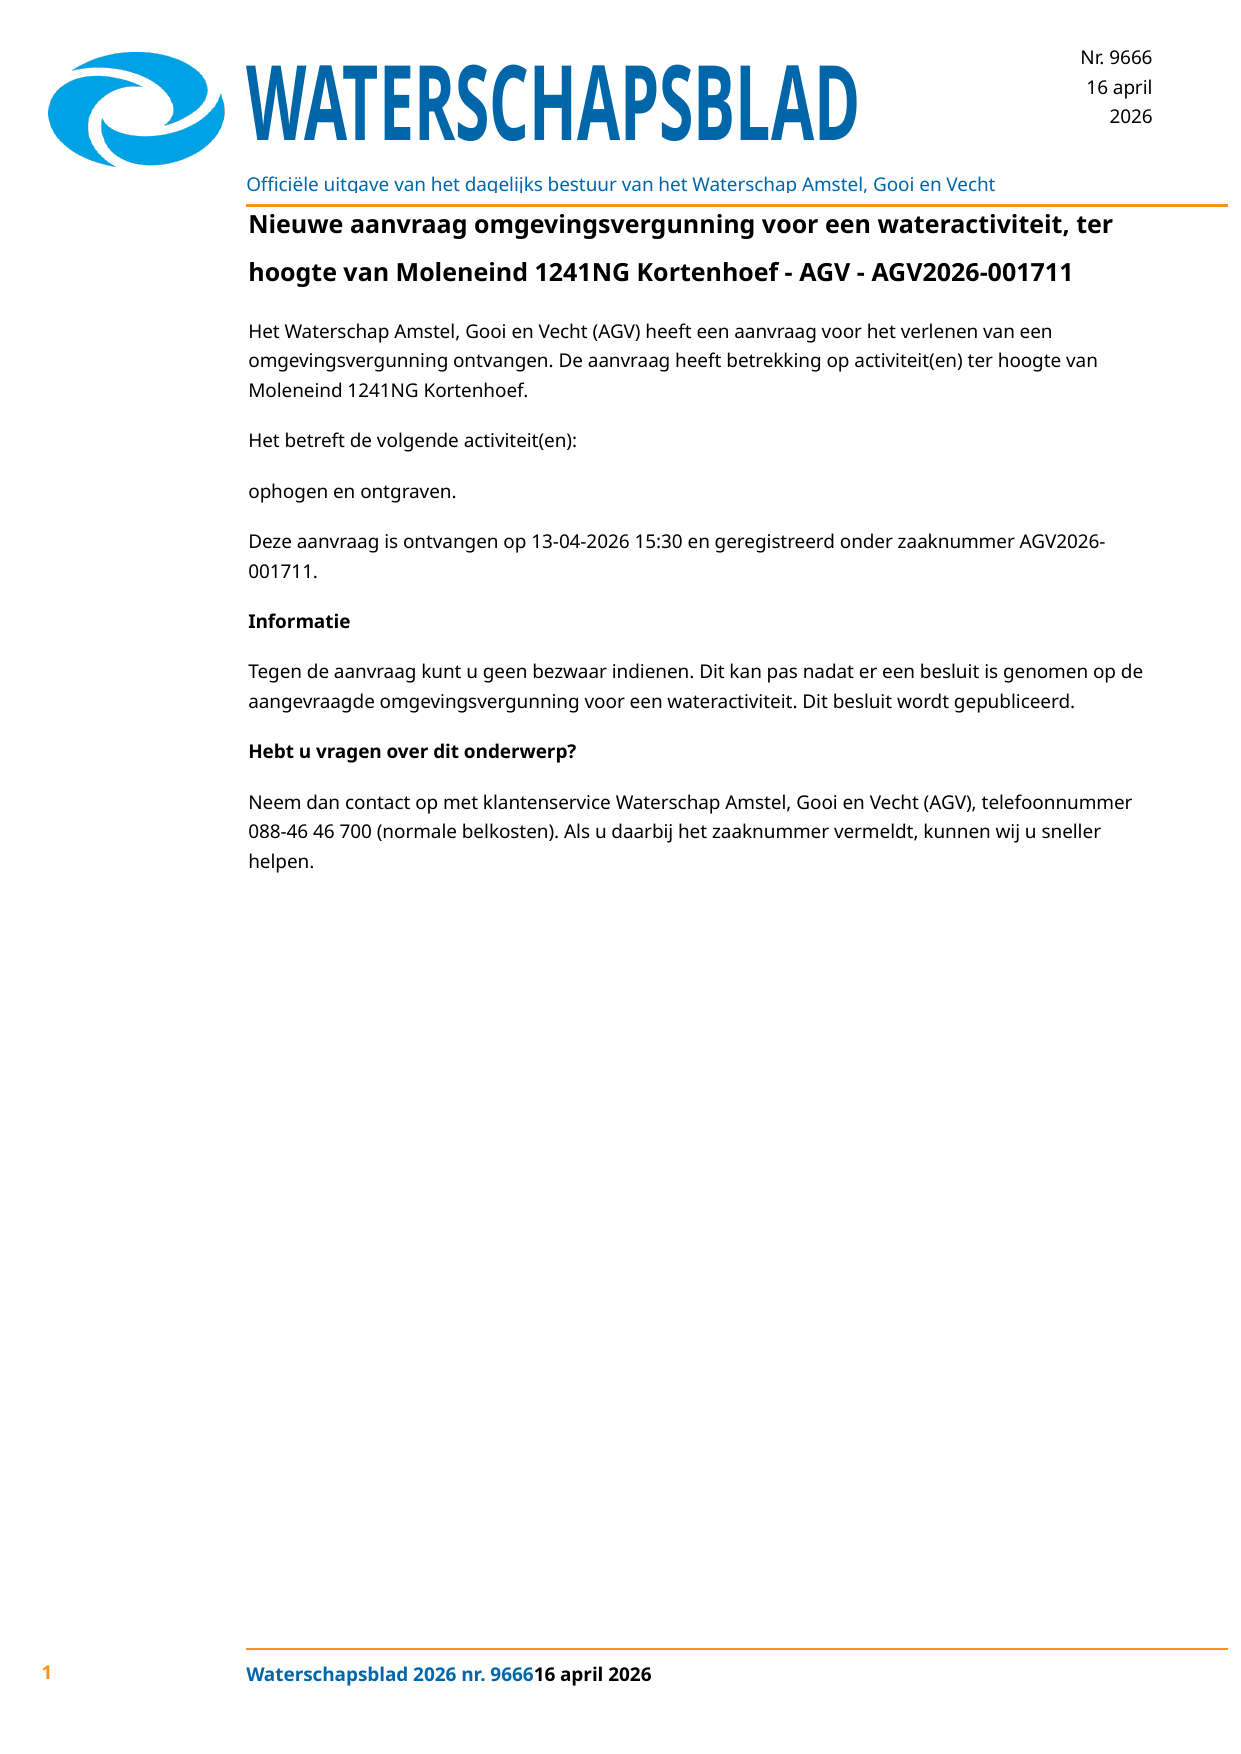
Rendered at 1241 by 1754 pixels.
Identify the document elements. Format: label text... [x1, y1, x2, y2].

picture [41, 47, 231, 172]
text Hebt u vragen over dit onderwerp? [248, 739, 1152, 764]
text Tegen de aanvraag kunt u geen bezwaar indienen. Dit kan pas nadat er een besluit is genomen op de aangevraagde omgevingsvergunning voor een wateractiviteit. Dit besluit wordt gepubliceerd. [248, 659, 1152, 714]
text ophogen en ontgraven. [248, 478, 1152, 504]
text Het betreft de volgende activiteit(en): [248, 427, 1152, 453]
text Nieuwe aanvraag omgevingsvergunning voor een wateractiviteit, ter hoogte van Moleneind 1241NG Kortenhoef - AGV - AGV2026-001711 [248, 207, 1152, 288]
text Neem dan contact op met klantenservice Waterschap Amstel, Gooi en Vecht (AGV), telefoonnummer 088-46 46 700 (normale belkosten). Als u daarbij het zaaknummer vermeldt, kunnen wij u sneller helpen. [248, 789, 1152, 874]
text Informatie [248, 608, 1152, 634]
text Deze aanvraag is ontvangen op 13-04-2026 15:30 en geregistreerd onder zaaknummer AGV2026-001711. [248, 528, 1152, 584]
text Het Waterschap Amstel, Gooi en Vecht (AGV) heeft een aanvraag voor het verlenen van een omgevingsvergunning ontvangen. De aanvraag heeft betrekking op activiteit(en) ter hoogte van Moleneind 1241NG Kortenhoef. [248, 318, 1152, 403]
